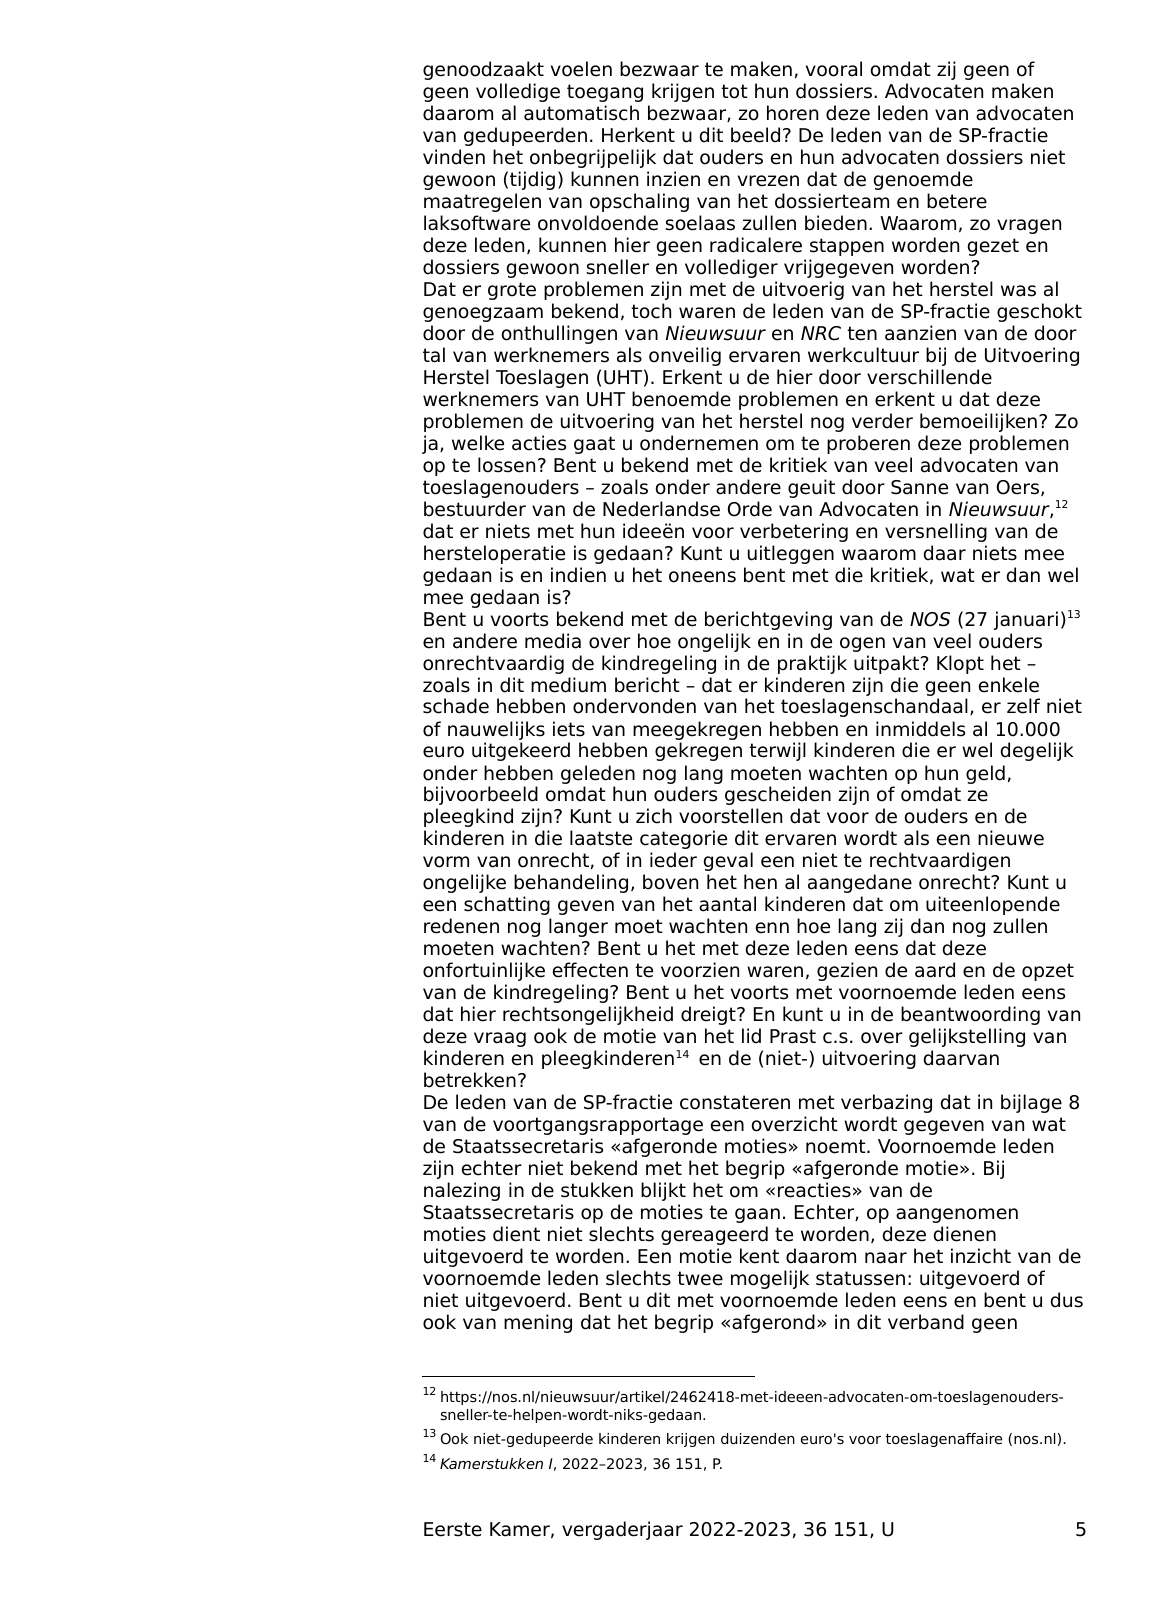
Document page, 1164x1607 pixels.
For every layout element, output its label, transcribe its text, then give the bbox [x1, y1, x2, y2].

text Bent u voorts bekend met de berichtgeving van de NOS (27 januari) en andere media over hoe ongelijk en in de ogen van veel ouders onrechtvaardig de kindregeling in de praktijk uitpakt? Klopt het – zoals in dit medium bericht – dat er kinderen zijn die geen enkele schade hebben ondervonden van het toeslagenschandaal, er zelf niet of nauwelijks iets van meegekregen hebben en inmiddels al 10.000 euro uitgekeerd hebben gekregen terwijl kinderen die er wel degelijk onder hebben geleden nog lang moeten wachten op hun geld, bijvoorbeeld omdat hun ouders gescheiden zijn of omdat ze pleegkind zijn? Kunt u zich voorstellen dat voor de ouders en de kinderen in die laatste categorie dit ervaren wordt als een nieuwe vorm van onrecht, of in ieder geval een niet te rechtvaardigen ongelijke behandeling, boven het hen al aangedane onrecht? Kunt u een schatting geven van het aantal kinderen dat om uiteenlopende redenen nog langer moet wachten enn hoe lang zij dan nog zullen moeten wachten? Bent u het met deze leden eens dat deze onfortuinlijke effecten te voorzien waren, gezien de aard en de opzet van de kindregeling? Bent u het voorts met voornoemde leden eens dat hier rechtsongelijkheid dreigt? En kunt u in de beantwoording van deze vraag ook de motie van het lid Prast c.s. over gelijkstelling van kinderen en pleegkinderen en de (niet-) uitvoering daarvan betrekken? [422, 608, 1087, 1092]
text Dat er grote problemen zijn met de uitvoerig van het herstel was al genoegzaam bekend, toch waren de leden van de SP-fractie geschokt door de onthullingen van Nieuwsuur en NRC ten aanzien van de door tal van werknemers als onveilig ervaren werkcultuur bij de Uitvoering Herstel Toeslagen (UHT). Erkent u de hier door verschillende werknemers van UHT benoemde problemen en erkent u dat deze problemen de uitvoering van het herstel nog verder bemoeilijken? Zo ja, welke acties gaat u ondernemen om te proberen deze problemen op te lossen? Bent u bekend met de kritiek van veel advocaten van toeslagenouders – zoals onder andere geuit door Sanne van Oers, bestuurder van de Nederlandse Orde van Advocaten in Nieuwsuur, dat er niets met hun ideeën voor verbetering en versnelling van de hersteloperatie is gedaan? Kunt u uitleggen waarom daar niets mee gedaan is en indien u het oneens bent met die kritiek, wat er dan wel mee gedaan is? [422, 279, 1087, 608]
text Ook niet-gedupeerde kinderen krijgen duizenden euro's voor toeslagenaffaire (nos.nl). [422, 1427, 1087, 1449]
text Kamerstukken I, 2022–2023, 36 151, P. [422, 1452, 1087, 1474]
text De leden van de SP-fractie constateren met verbazing dat in bijlage 8 van de voortgangsrapportage een overzicht wordt gegeven van wat de Staatssecretaris «afgeronde moties» noemt. Voornoemde leden zijn echter niet bekend met het begrip «afgeronde motie». Bij nalezing in de stukken blijkt het om «reacties» van de Staatssecretaris op de moties te gaan. Echter, op aangenomen moties dient niet slechts gereageerd te worden, deze dienen uitgevoerd te worden. Een motie kent daarom naar het inzicht van de voornoemde leden slechts twee mogelijk statussen: uitgevoerd of niet uitgevoerd. Bent u dit met voornoemde leden eens en bent u dus ook van mening dat het begrip «afgerond» in dit verband geen [422, 1092, 1087, 1334]
text https://nos.nl/nieuwsuur/artikel/2462418-met-ideeen-advocaten-om-toeslagenouders-sneller-te-helpen-wordt-niks-gedaan. [422, 1385, 1087, 1424]
text genoodzaakt voelen bezwaar te maken, vooral omdat zij geen of geen volledige toegang krijgen tot hun dossiers. Advocaten maken daarom al automatisch bezwaar, zo horen deze leden van advocaten van gedupeerden. Herkent u dit beeld? De leden van de SP-fractie vinden het onbegrijpelijk dat ouders en hun advocaten dossiers niet gewoon (tijdig) kunnen inzien en vrezen dat de genoemde maatregelen van opschaling van het dossierteam en betere laksoftware onvoldoende soelaas zullen bieden. Waarom, zo vragen deze leden, kunnen hier geen radicalere stappen worden gezet en dossiers gewoon sneller en vollediger vrijgegeven worden? [422, 59, 1087, 279]
